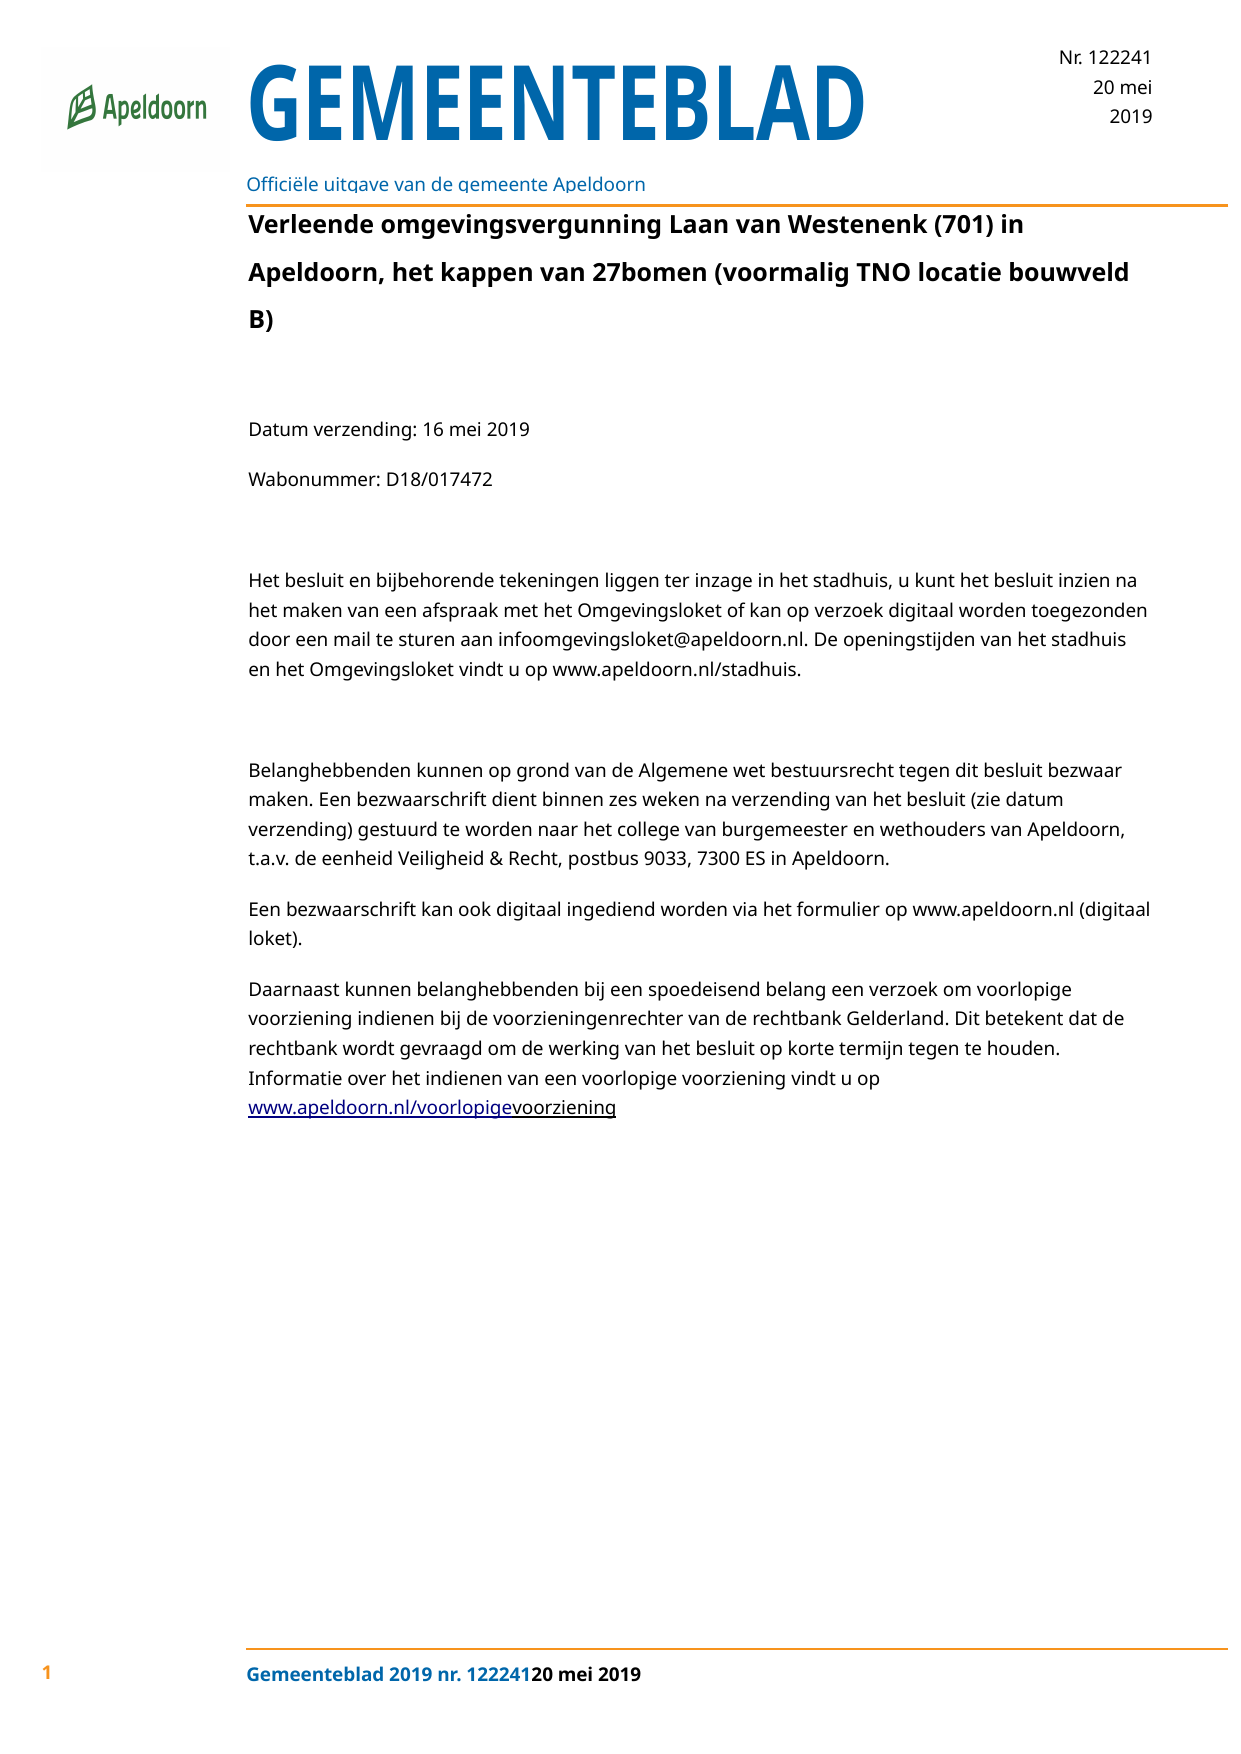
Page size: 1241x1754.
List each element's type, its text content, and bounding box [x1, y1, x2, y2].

text Datum verzending: 16 mei 2019 [248, 416, 1152, 442]
text Daarnaast kunnen belanghebbenden bij een spoedeisend belang een verzoek om voorlopige voorziening indienen bij de voorzieningenrechter van de rechtbank Gelderland. Dit betekent dat de rechtbank wordt gevraagd om de werking van het besluit op korte termijn tegen te houden. Informatie over het indienen van een voorlopige voorziening vindt u op www.apeldoorn.nl/voorlopigevoorziening [248, 976, 1152, 1120]
text Een bezwaarschrift kan ook digitaal ingediend worden via het formulier op www.apeldoorn.nl (digitaal loket). [248, 896, 1152, 951]
picture [41, 47, 231, 172]
text Belanghebbenden kunnen op grond van de Algemene wet bestuursrecht tegen dit besluit bezwaar maken. Een bezwaarschrift dient binnen zes weken na verzending van het besluit (zie datum verzending) gestuurd te worden naar het college van burgemeester en wethouders van Apeldoorn, t.a.v. de eenheid Veiligheid & Recht, postbus 9033, 7300 ES in Apeldoorn. [248, 757, 1152, 871]
text Het besluit en bijbehorende tekeningen liggen ter inzage in het stadhuis, u kunt het besluit inzien na het maken van een afspraak met het Omgevingsloket of kan op verzoek digitaal worden toegezonden door een mail te sturen aan infoomgevingsloket@apeldoorn.nl. De openingstijden van het stadhuis en het Omgevingsloket vindt u op www.apeldoorn.nl/stadhuis. [248, 567, 1152, 682]
text Wabonummer: D18/017472 [248, 466, 1152, 492]
text Verleende omgevingsvergunning Laan van Westenenk (701) in Apeldoorn, het kappen van 27bomen (voormalig TNO locatie bouwveld B) [248, 207, 1152, 336]
